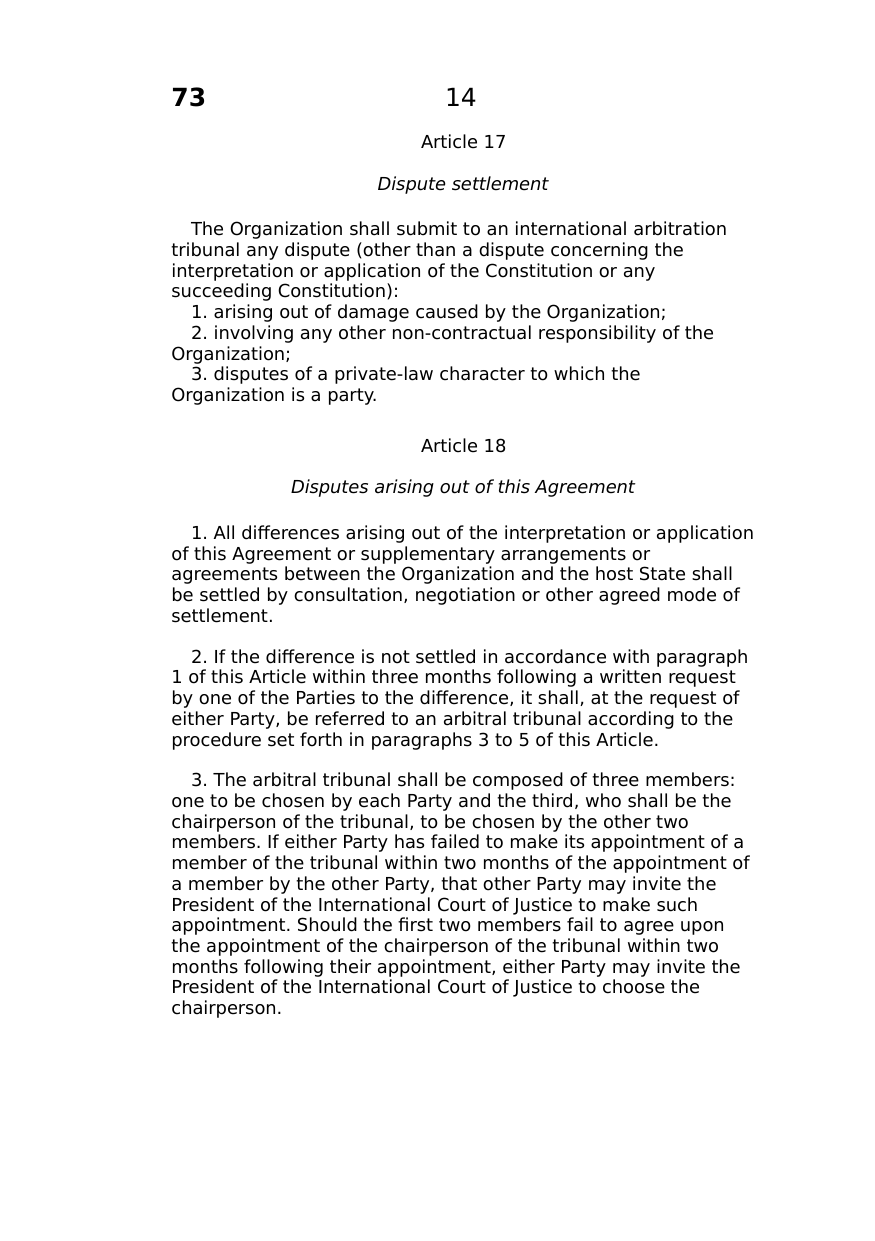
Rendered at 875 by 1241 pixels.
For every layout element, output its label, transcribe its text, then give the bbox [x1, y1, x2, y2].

text 2. involving any other non-contractual responsibility of the Organization; [171, 323, 756, 364]
subtitle Article 17 Dispute settlement [171, 132, 756, 194]
text 3. disputes of a private-law character to which the Organization is a party. [171, 364, 756, 406]
text 1. arising out of damage caused by the Organization; [171, 302, 756, 323]
text 2. If the difference is not settled in accordance with paragraph 1 of this Article within three months following a written request by one of the Parties to the difference, it shall, at the request of either Party, be referred to an arbitral tribunal according to the procedure set forth in paragraphs 3 to 5 of this Article. [171, 646, 756, 750]
text The Organization shall submit to an international arbitration tribunal any dispute (other than a dispute concerning the interpretation or application of the Constitution or any succeeding Constitution): [171, 219, 756, 302]
text 1. All differences arising out of the interpretation or application of this Agreement or supplementary arrangements or agreements between the Organization and the host State shall be settled by consultation, negotiation or other agreed mode of settlement. [171, 523, 756, 626]
subtitle Article 18 Disputes arising out of this Agreement [171, 436, 756, 498]
text 3. The arbitral tribunal shall be composed of three members: one to be chosen by each Party and the third, who shall be the chairperson of the tribunal, to be chosen by the other two members. If either Party has failed to make its appointment of a member of the tribunal within two months of the appointment of a member by the other Party, that other Party may invite the President of the International Court of Justice to make such appointment. Should the first two members fail to agree upon the appointment of the chairperson of the tribunal within two months following their appointment, either Party may invite the President of the International Court of Justice to choose the chairperson. [171, 770, 756, 1019]
